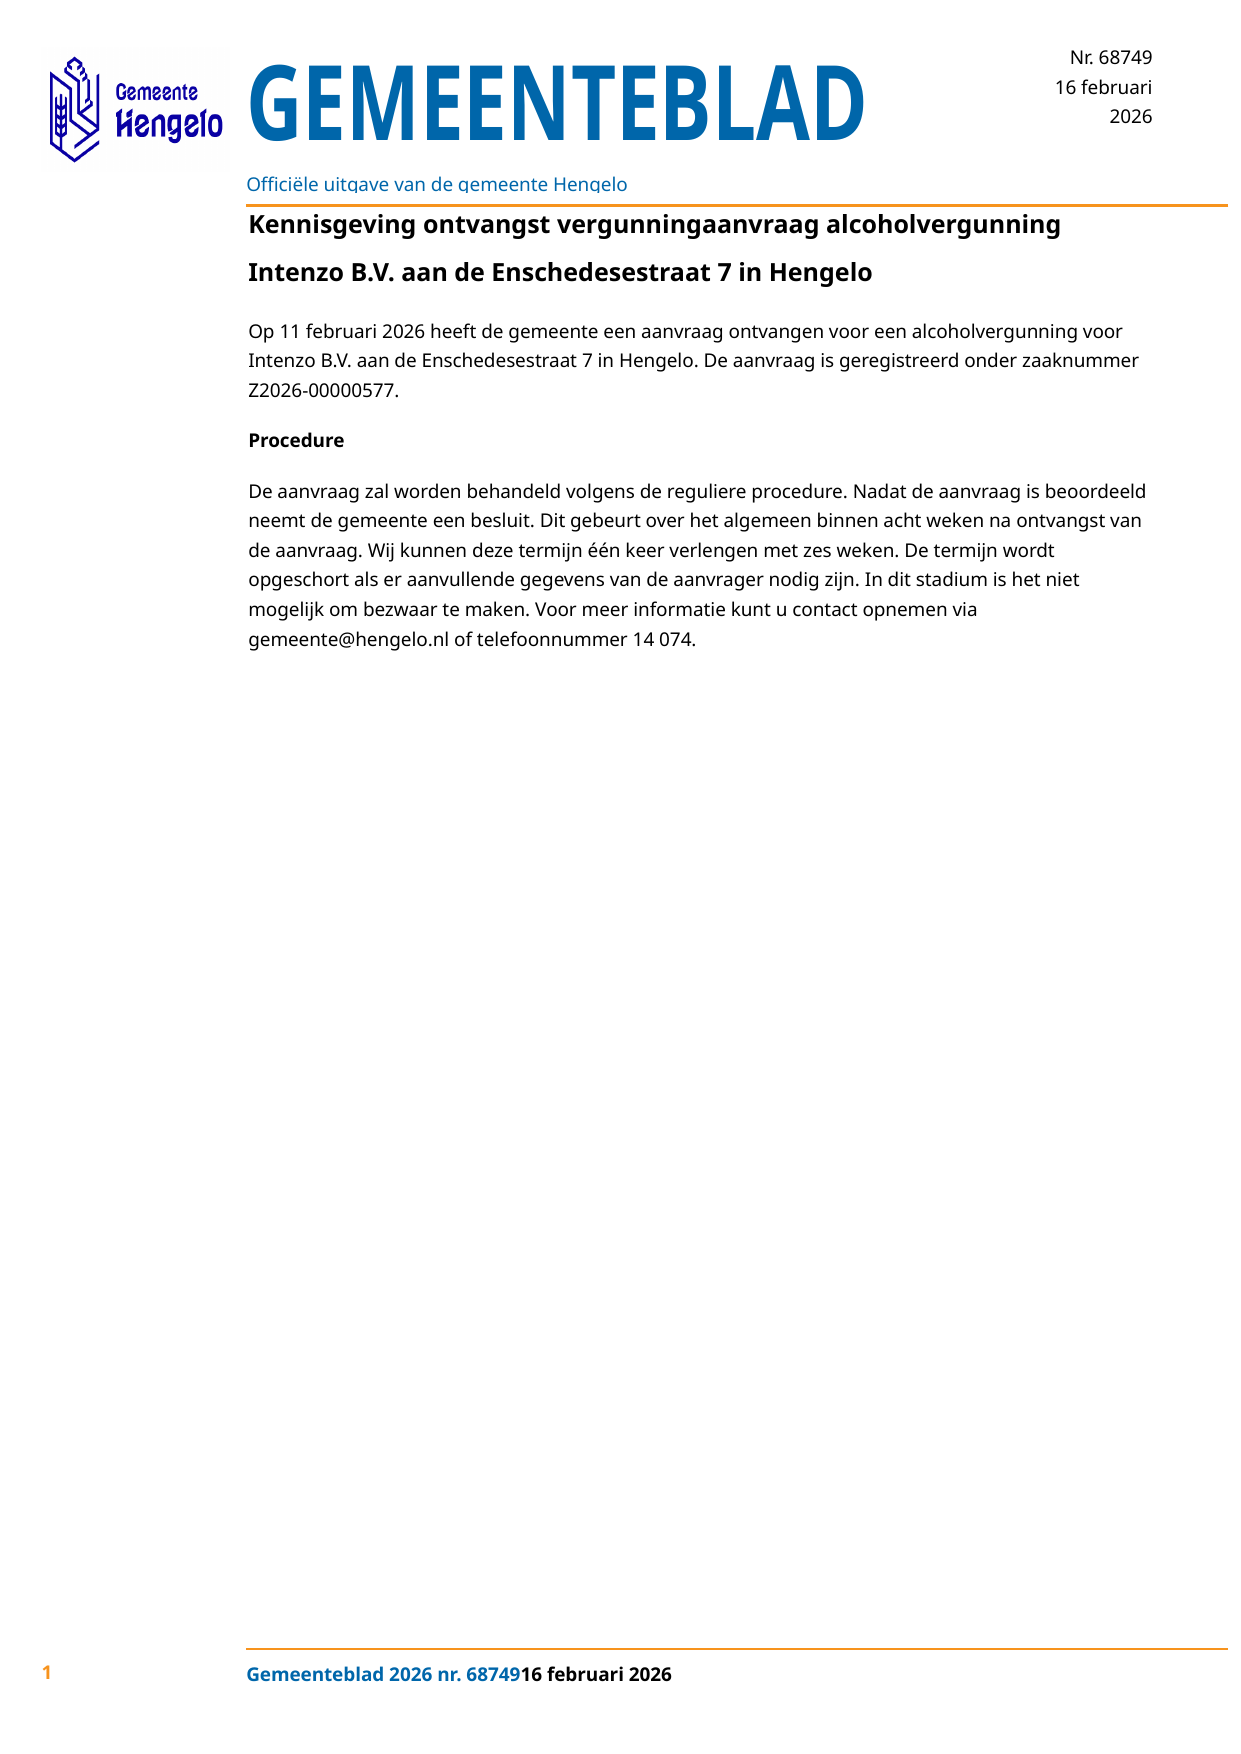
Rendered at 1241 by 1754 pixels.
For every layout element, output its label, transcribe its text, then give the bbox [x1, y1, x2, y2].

text Kennisgeving ontvangst vergunningaanvraag alcoholvergunning Intenzo B.V. aan de Enschedesestraat 7 in Hengelo [248, 207, 1152, 288]
text De aanvraag zal worden behandeld volgens de reguliere procedure. Nadat de aanvraag is beoordeeld neemt de gemeente een besluit. Dit gebeurt over het algemeen binnen acht weken na ontvangst van de aanvraag. Wij kunnen deze termijn één keer verlengen met zes weken. De termijn wordt opgeschort als er aanvullende gegevens van de aanvrager nodig zijn. In dit stadium is het niet mogelijk om bezwaar te maken. Voor meer informatie kunt u contact opnemen via gemeente@hengelo.nl of telefoonnummer 14 074. [248, 478, 1152, 652]
text Op 11 februari 2026 heeft de gemeente een aanvraag ontvangen voor een alcoholvergunning voor Intenzo B.V. aan de Enschedesestraat 7 in Hengelo. De aanvraag is geregistreerd onder zaaknummer Z2026-00000577. [248, 318, 1152, 403]
picture [41, 47, 231, 172]
text Procedure [248, 427, 1152, 453]
